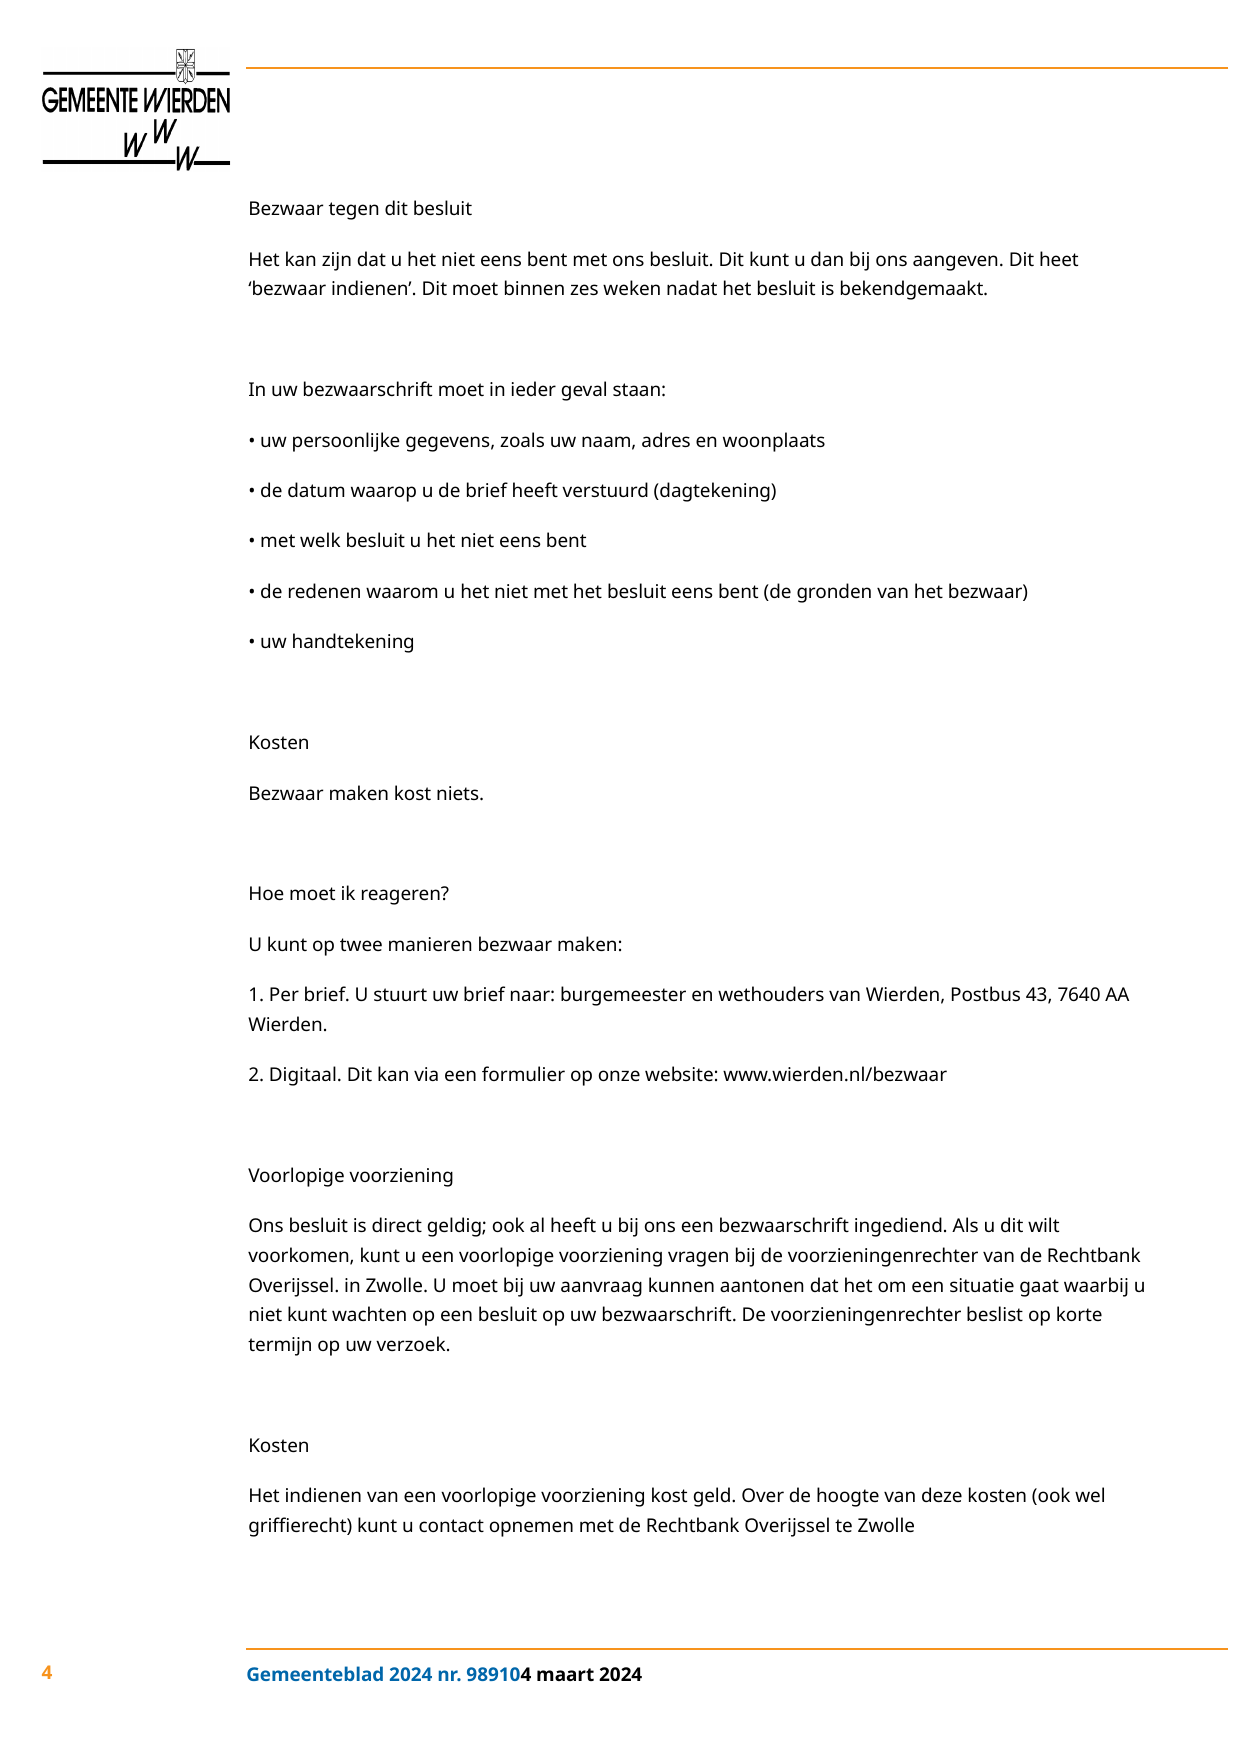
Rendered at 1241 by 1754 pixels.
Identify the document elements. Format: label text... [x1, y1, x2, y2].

text • met welk besluit u het niet eens bent [248, 528, 1152, 553]
text Kosten [248, 729, 1152, 755]
text • uw persoonlijke gegevens, zoals uw naam, adres en woonplaats [248, 427, 1152, 453]
text 2. Digitaal. Dit kan via een formulier op onze website: www.wierden.nl/bezwaar [248, 1061, 1152, 1087]
text Het kan zijn dat u het niet eens bent met ons besluit. Dit kunt u dan bij ons aangeven. Dit heet ‘bezwaar indienen’. Dit moet binnen zes weken nadat het besluit is bekendgemaakt. [248, 246, 1152, 301]
text In uw bezwaarschrift moet in ieder geval staan: [248, 376, 1152, 402]
text Bezwaar tegen dit besluit [248, 196, 1152, 221]
text • uw handtekening [248, 628, 1152, 654]
text • de datum waarop u de brief heeft verstuurd (dagtekening) [248, 477, 1152, 503]
text Bezwaar maken kost niets. [248, 780, 1152, 806]
text 1. Per brief. U stuurt uw brief naar: burgemeester en wethouders van Wierden, Postbus 43, 7640 AA Wierden. [248, 981, 1152, 1037]
text U kunt op twee manieren bezwaar maken: [248, 931, 1152, 957]
text • de redenen waarom u het niet met het besluit eens bent (de gronden van het bezwaar) [248, 578, 1152, 604]
text Kosten [248, 1432, 1152, 1458]
text Ons besluit is direct geldig; ook al heeft u bij ons een bezwaarschrift ingediend. Als u dit wilt voorkomen, kunt u een voorlopige voorziening vragen bij de voorzieningenrechter van de Rechtbank Overijssel. in Zwolle. U moet bij uw aanvraag kunnen aantonen dat het om een situatie gaat waarbij u niet kunt wachten op een besluit op uw bezwaarschrift. De voorzieningenrechter beslist op korte termijn op uw verzoek. [248, 1213, 1152, 1357]
text Voorlopige voorziening [248, 1162, 1152, 1188]
text Het indienen van een voorlopige voorziening kost geld. Over de hoogte van deze kosten (ook wel griffierecht) kunt u contact opnemen met de Rechtbank Overijssel te Zwolle [248, 1482, 1152, 1538]
text Hoe moet ik reageren? [248, 881, 1152, 906]
picture [41, 47, 231, 172]
